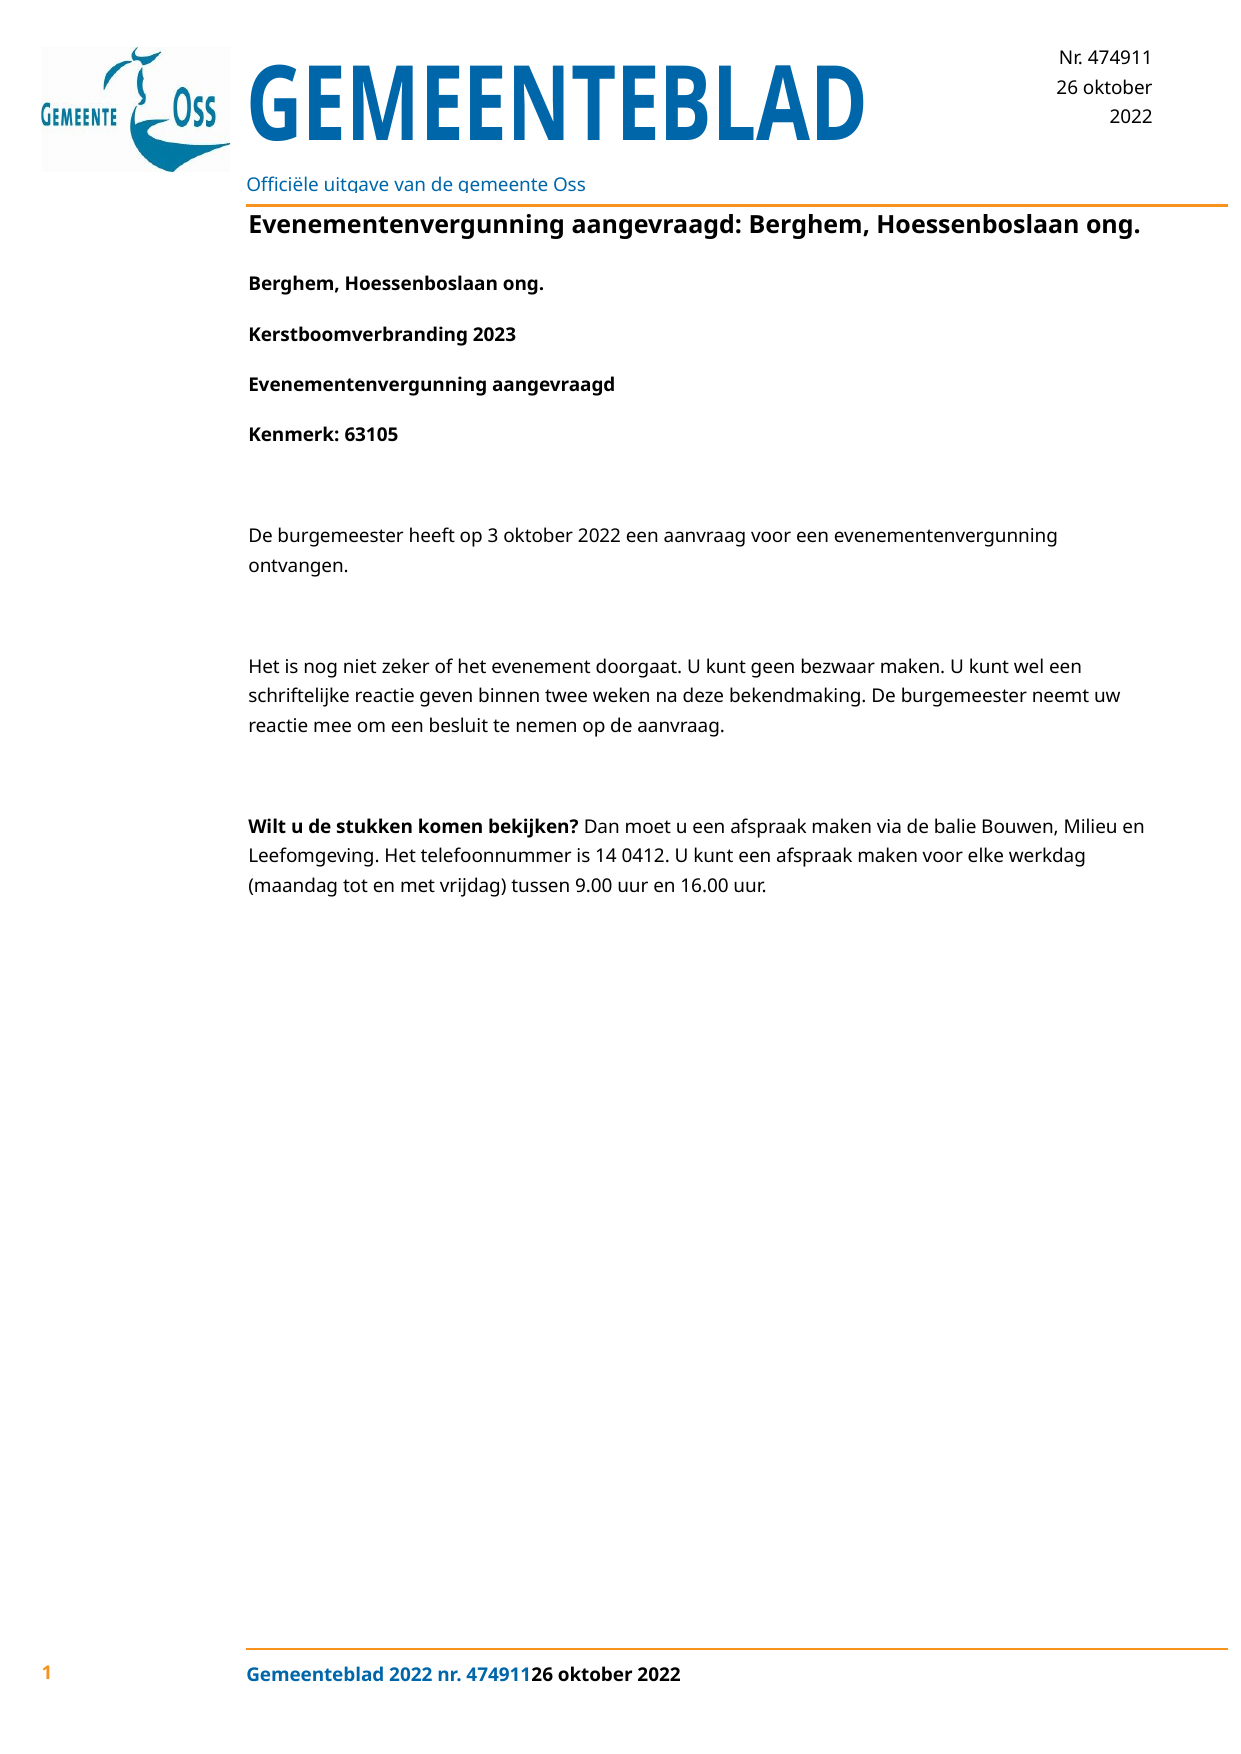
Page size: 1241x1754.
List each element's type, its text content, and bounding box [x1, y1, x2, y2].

text Berghem, Hoessenboslaan ong. [248, 270, 1152, 296]
text Wilt u de stukken komen bekijken? Dan moet u een afspraak maken via de balie Bouwen, Milieu en Leefomgeving. Het telefoonnummer is 14 0412. U kunt een afspraak maken voor elke werkdag (maandag tot en met vrijdag) tussen 9.00 uur en 16.00 uur. [248, 813, 1152, 898]
text Kerstboomverbranding 2023 [248, 321, 1152, 346]
picture [41, 47, 231, 172]
text De burgemeester heeft op 3 oktober 2022 een aanvraag voor een evenementenvergunning ontvangen. [248, 522, 1152, 578]
text Het is nog niet zeker of het evenement doorgaat. U kunt geen bezwaar maken. U kunt wel een schriftelijke reactie geven binnen twee weken na deze bekendmaking. De burgemeester neemt uw reactie mee om een besluit te nemen op de aanvraag. [248, 653, 1152, 738]
text Evenementenvergunning aangevraagd [248, 371, 1152, 397]
text Evenementenvergunning aangevraagd: Berghem, Hoessenboslaan ong. [248, 207, 1152, 241]
text Kenmerk: 63105 [248, 422, 1152, 447]
